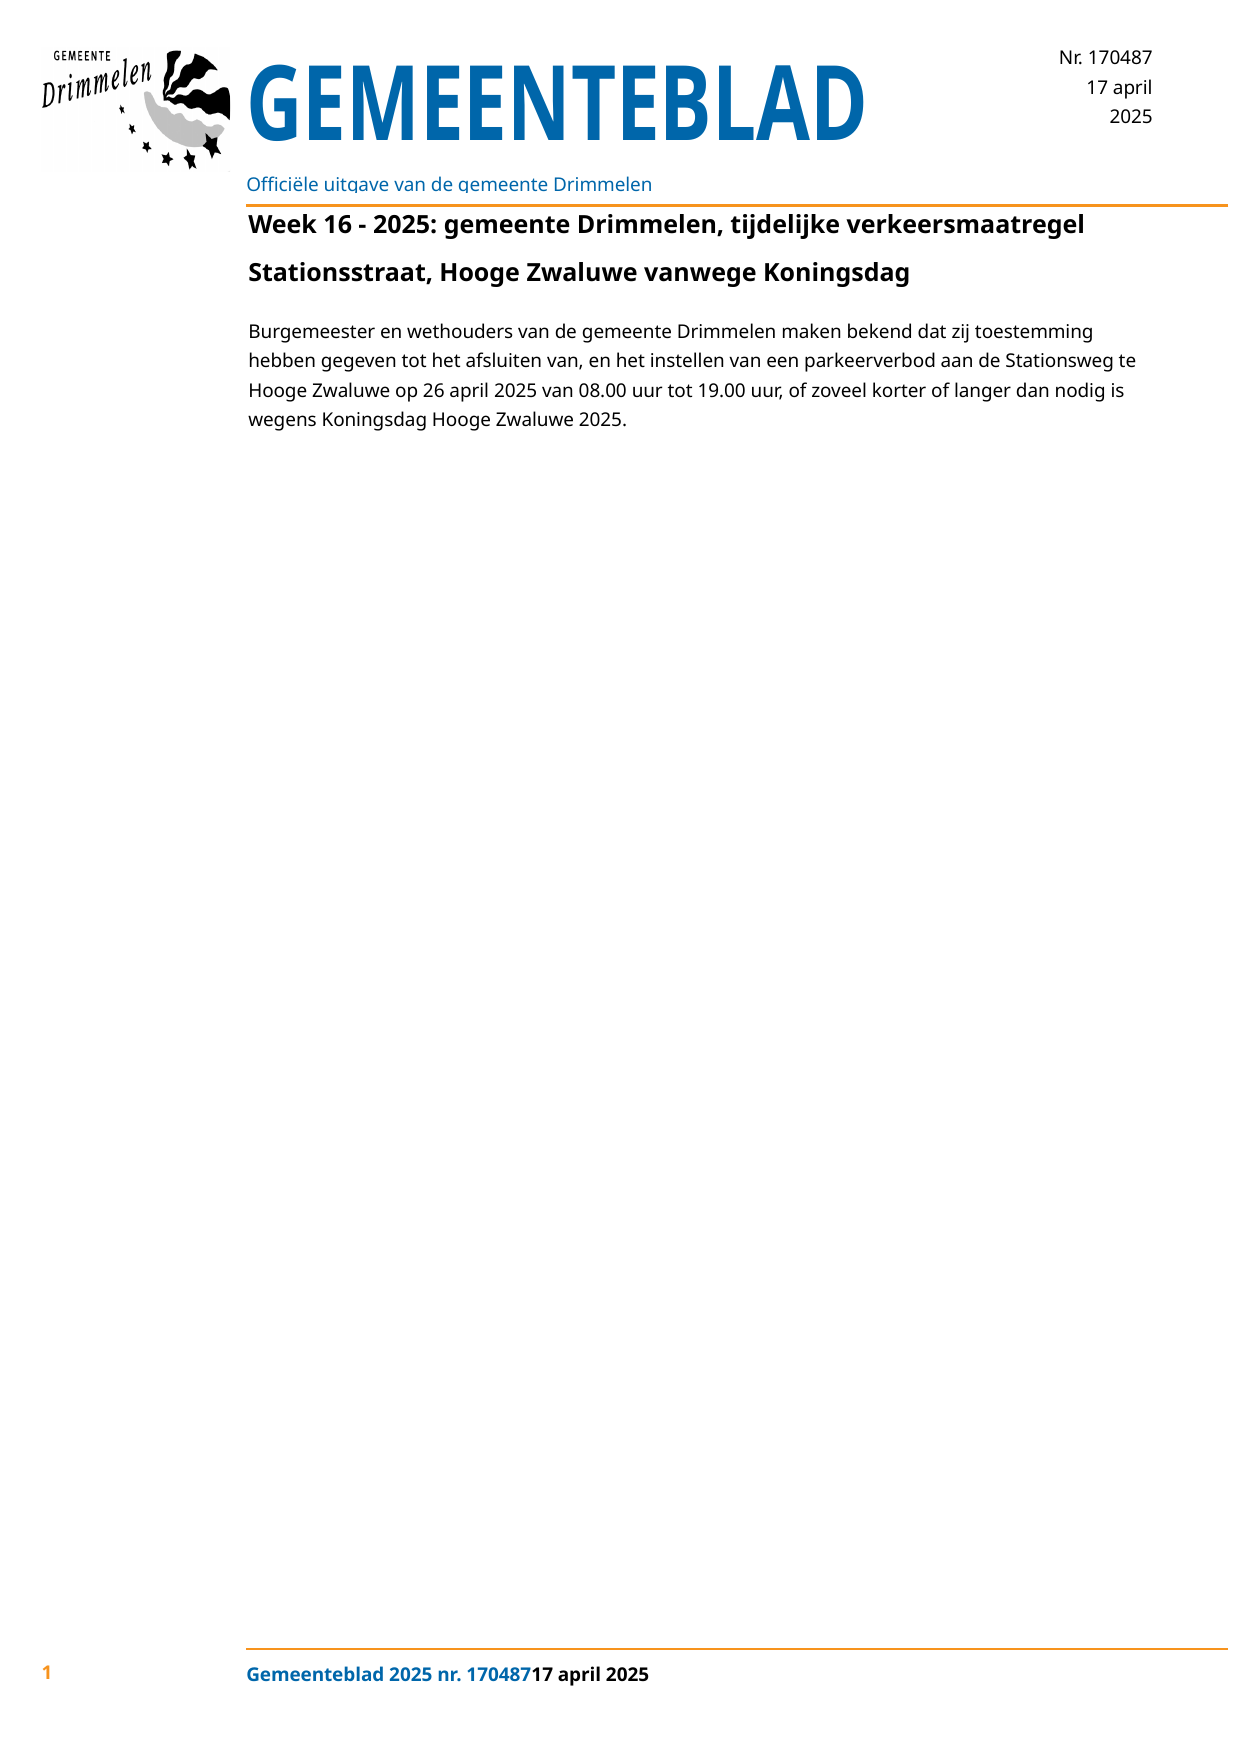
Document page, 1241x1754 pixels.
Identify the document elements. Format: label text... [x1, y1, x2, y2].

text Week 16 - 2025: gemeente Drimmelen, tijdelijke verkeersmaatregel Stationsstraat, Hooge Zwaluwe vanwege Koningsdag [248, 207, 1152, 288]
picture [41, 47, 231, 172]
text Burgemeester en wethouders van de gemeente Drimmelen maken bekend dat zij toestemming hebben gegeven tot het afsluiten van, en het instellen van een parkeerverbod aan de Stationsweg te Hooge Zwaluwe op 26 april 2025 van 08.00 uur tot 19.00 uur, of zoveel korter of langer dan nodig is wegens Koningsdag Hooge Zwaluwe 2025. [248, 318, 1152, 432]
